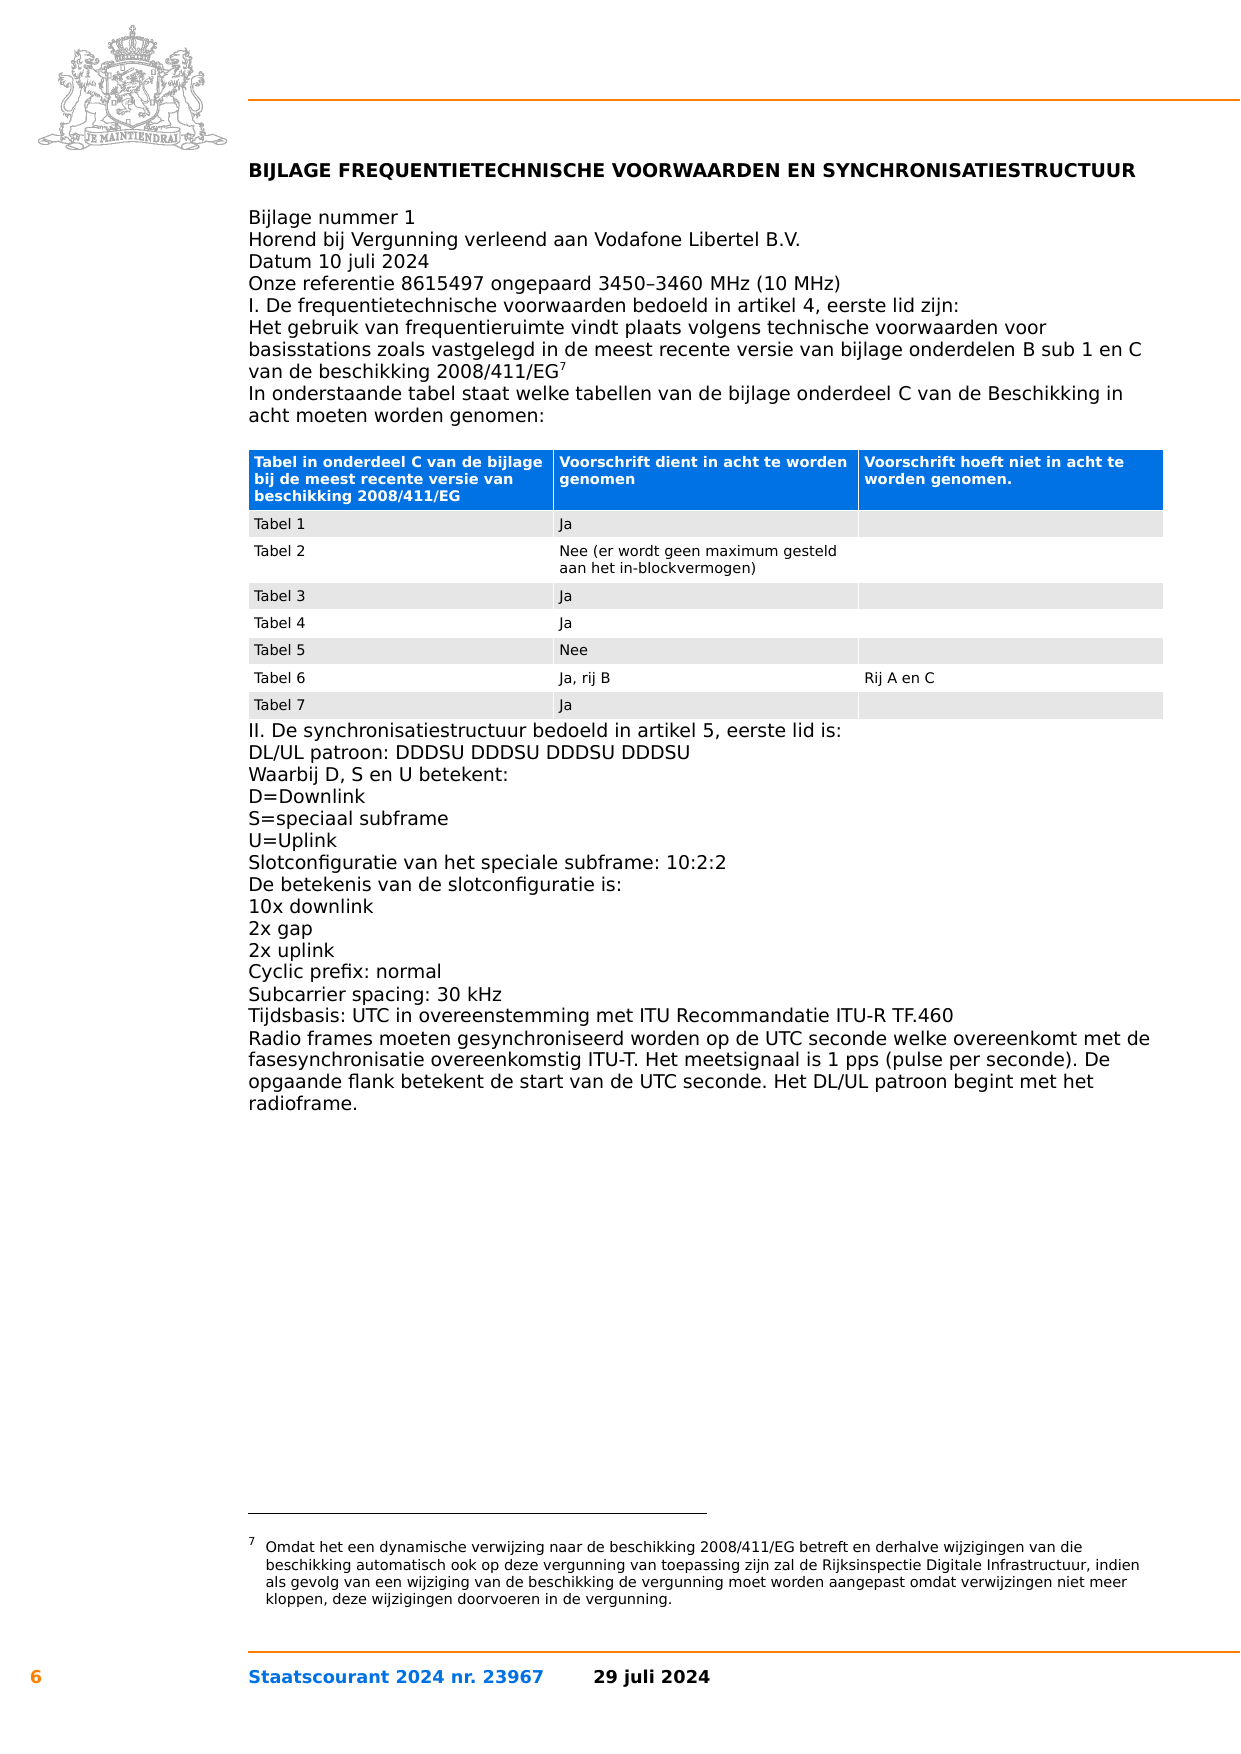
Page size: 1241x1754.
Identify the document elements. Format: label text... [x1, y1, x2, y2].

table_cell Nee [554, 638, 858, 664]
table_cell Ja [554, 511, 858, 537]
table_cell Ja [554, 610, 858, 636]
table_header Voorschrift dient in acht te worden genomen [554, 450, 858, 510]
text 10x downlink [248, 896, 1163, 917]
table_cell Ja [554, 583, 858, 609]
text D=Downlink [248, 786, 1163, 808]
text Subcarrier spacing: 30 kHz [248, 983, 1163, 1005]
text II. De synchronisatiestructuur bedoeld in artikel 5, eerste lid is: [248, 720, 1163, 742]
table_cell [859, 583, 1163, 609]
table_cell Tabel 7 [249, 692, 553, 719]
table_header Voorschrift hoeft niet in acht te worden genomen. [859, 450, 1163, 510]
text Slotconfiguratie van het speciale subframe: 10:2:2 [248, 852, 1163, 873]
table_header Tabel in onderdeel C van de bijlage bij de meest recente versie van beschikking 2008/411/EG [249, 450, 553, 510]
table_cell Tabel 5 [249, 638, 553, 664]
table_cell Tabel 6 [249, 665, 553, 691]
text DL/UL patroon: DDDSU DDDSU DDDSU DDDSU [248, 742, 1163, 764]
table_cell [859, 610, 1163, 636]
text Cyclic prefix: normal [248, 961, 1163, 983]
table_cell Tabel 3 [249, 583, 553, 609]
table_cell Ja [554, 692, 858, 719]
text Radio frames moeten gesynchroniseerd worden op de UTC seconde welke overeenkomt met de fasesynchronisatie overeenkomstig ITU-T. Het meetsignaal is 1 pps (pulse per seconde). De opgaande flank betekent de start van de UTC seconde. Het DL/UL patroon begint met het radioframe. [248, 1027, 1163, 1115]
text S=speciaal subframe [248, 808, 1163, 829]
table_cell Tabel 2 [249, 538, 553, 582]
text Horend bij Vergunning verleend aan Vodafone Libertel B.V. [248, 229, 1163, 251]
table_cell Nee (er wordt geen maximum gesteld aan het in-blockvermogen) [554, 538, 858, 582]
table_cell [859, 538, 1163, 582]
picture [38, 25, 227, 150]
text U=Uplink [248, 829, 1163, 852]
text Omdat het een dynamische verwijzing naar de beschikking 2008/411/EG betreft en derhalve wijzigingen van die beschikking automatisch ook op deze vergunning van toepassing zijn zal de Rijksinspectie Digitale Infrastructuur, indien als gevolg van een wijziging van de beschikking de vergunning moet worden aangepast omdat verwijzingen niet meer kloppen, deze wijzigingen doorvoeren in de vergunning. [248, 1535, 1163, 1608]
text In onderstaande tabel staat welke tabellen van de bijlage onderdeel C van de Beschikking in acht moeten worden genomen: [248, 383, 1163, 427]
text I. De frequentietechnische voorwaarden bedoeld in artikel 4, eerste lid zijn: [248, 295, 1163, 317]
text Waarbij D, S en U betekent: [248, 764, 1163, 786]
table_cell Rij A en C [859, 665, 1163, 691]
table_cell Tabel 1 [249, 511, 553, 537]
text Het gebruik van frequentieruimte vindt plaats volgens technische voorwaarden voor basisstations zoals vastgelegd in de meest recente versie van bijlage onderdelen B sub 1 en C van de beschikking 2008/411/EG [248, 317, 1163, 383]
text Tijdsbasis: UTC in overeenstemming met ITU Recommandatie ITU-R TF.460 [248, 1005, 1163, 1027]
table_cell Tabel 4 [249, 610, 553, 636]
subtitle BIJLAGE FREQUENTIETECHNISCHE VOORWAARDEN EN SYNCHRONISATIESTRUCTUUR [248, 160, 1163, 182]
text 2x uplink [248, 939, 1163, 961]
table_cell [859, 638, 1163, 664]
table_cell [859, 511, 1163, 537]
text De betekenis van de slotconfiguratie is: [248, 873, 1163, 896]
text 2x gap [248, 917, 1163, 939]
text Bijlage nummer 1 [248, 207, 1163, 229]
text Datum 10 juli 2024 [248, 251, 1163, 273]
table_cell [859, 692, 1163, 719]
table_cell Ja, rij B [554, 665, 858, 691]
text Onze referentie 8615497 ongepaard 3450–3460 MHz (10 MHz) [248, 273, 1163, 295]
